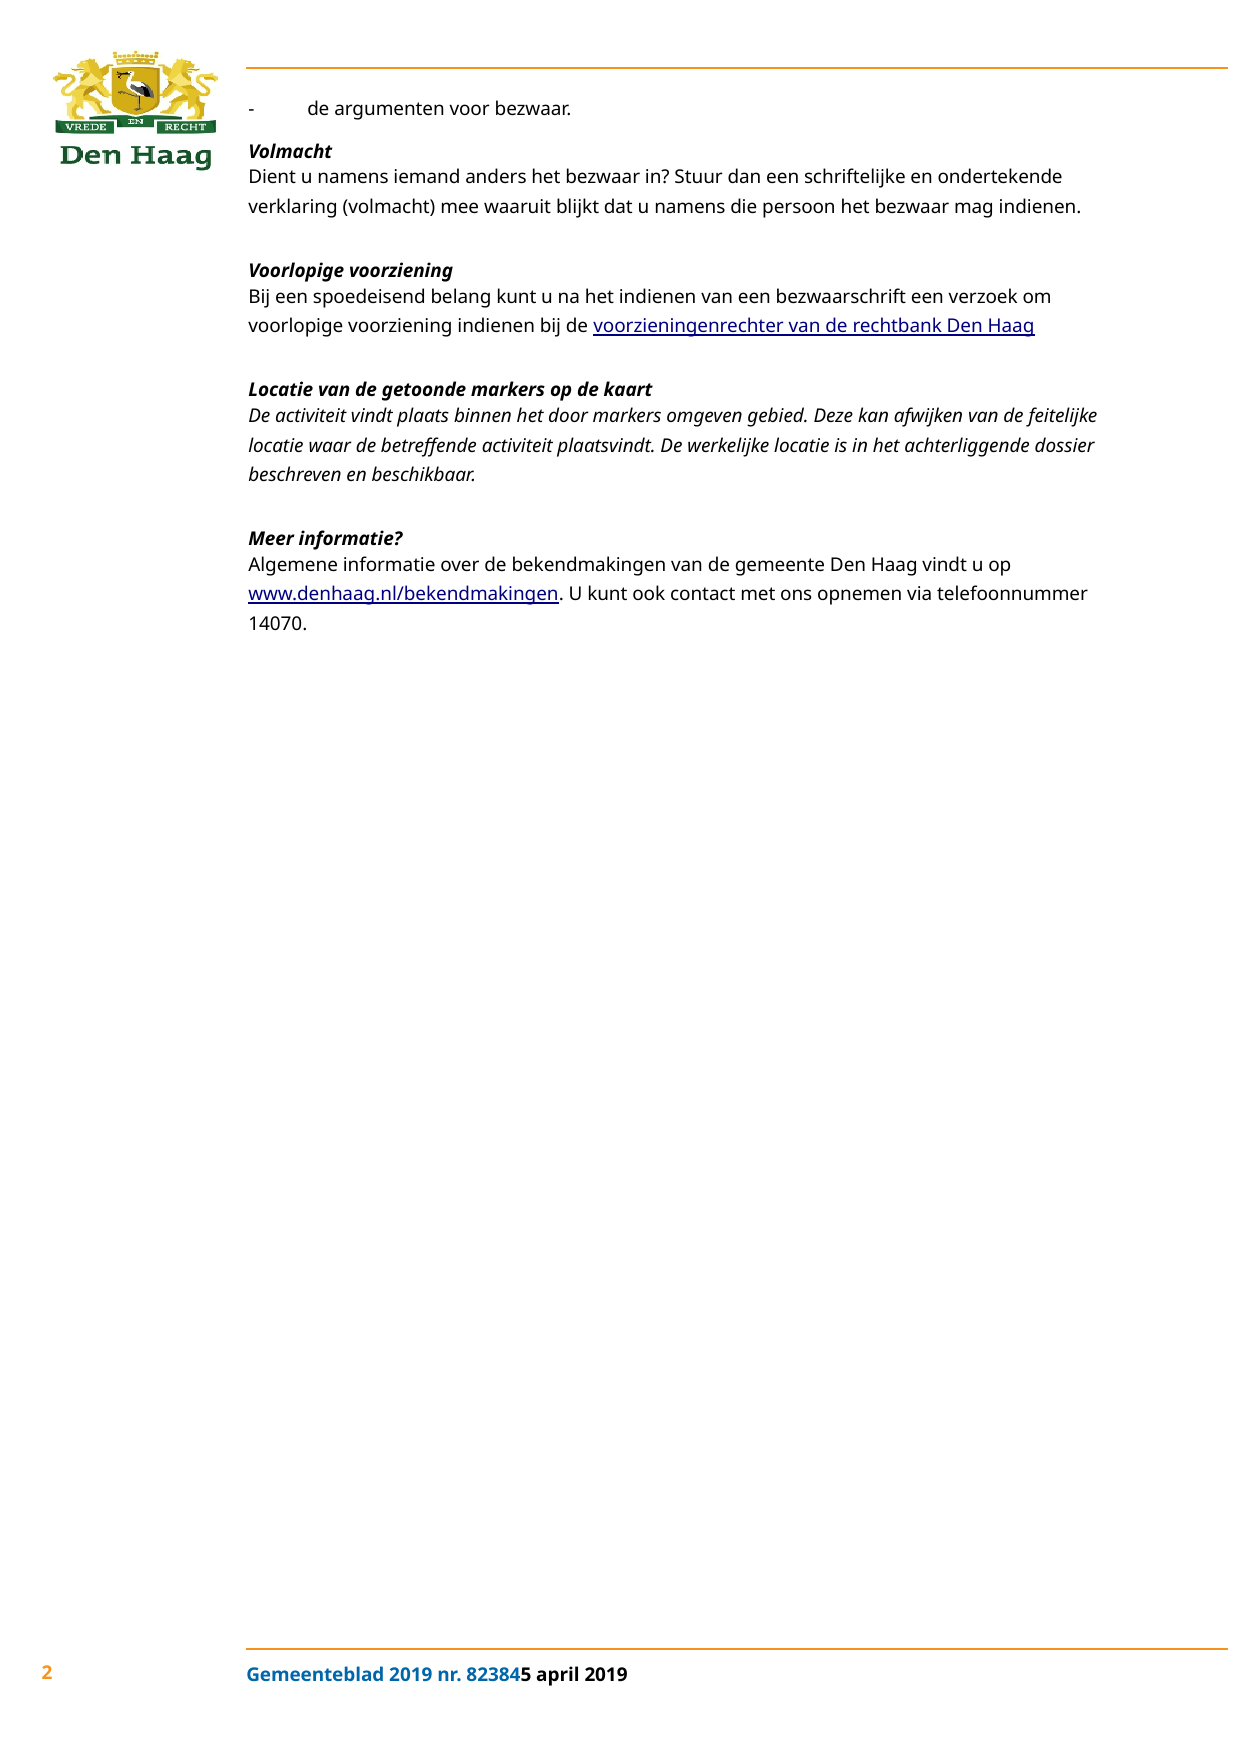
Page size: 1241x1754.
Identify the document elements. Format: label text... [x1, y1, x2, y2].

text De activiteit vindt plaats binnen het door markers omgeven gebied. Deze kan afwijken van de feitelijke locatie waar de betreffende activiteit plaatsvindt. De werkelijke locatie is in het achterliggende dossier beschreven en beschikbaar. [248, 402, 1152, 487]
text Voorlopige voorziening [248, 257, 1152, 283]
text Volmacht [248, 138, 1152, 164]
text Meer informatie? [248, 525, 1152, 551]
text Algemene informatie over de bekendmakingen van de gemeente Den Haag vindt u op www.denhaag.nl/bekendmakingen. U kunt ook contact met ons opnemen via telefoonnummer 14070. [248, 551, 1152, 636]
list de argumenten voor bezwaar. [248, 95, 1152, 121]
text Locatie van de getoonde markers op de kaart [248, 376, 1152, 402]
text Bij een spoedeisend belang kunt u na het indienen van een bezwaarschrift een verzoek om voorlopige voorziening indienen bij de voorzieningenrechter van de rechtbank Den Haag [248, 283, 1152, 338]
picture [41, 47, 231, 172]
text Dient u namens iemand anders het bezwaar in? Stuur dan een schriftelijke en ondertekende verklaring (volmacht) mee waaruit blijkt dat u namens die persoon het bezwaar mag indienen. [248, 164, 1152, 219]
